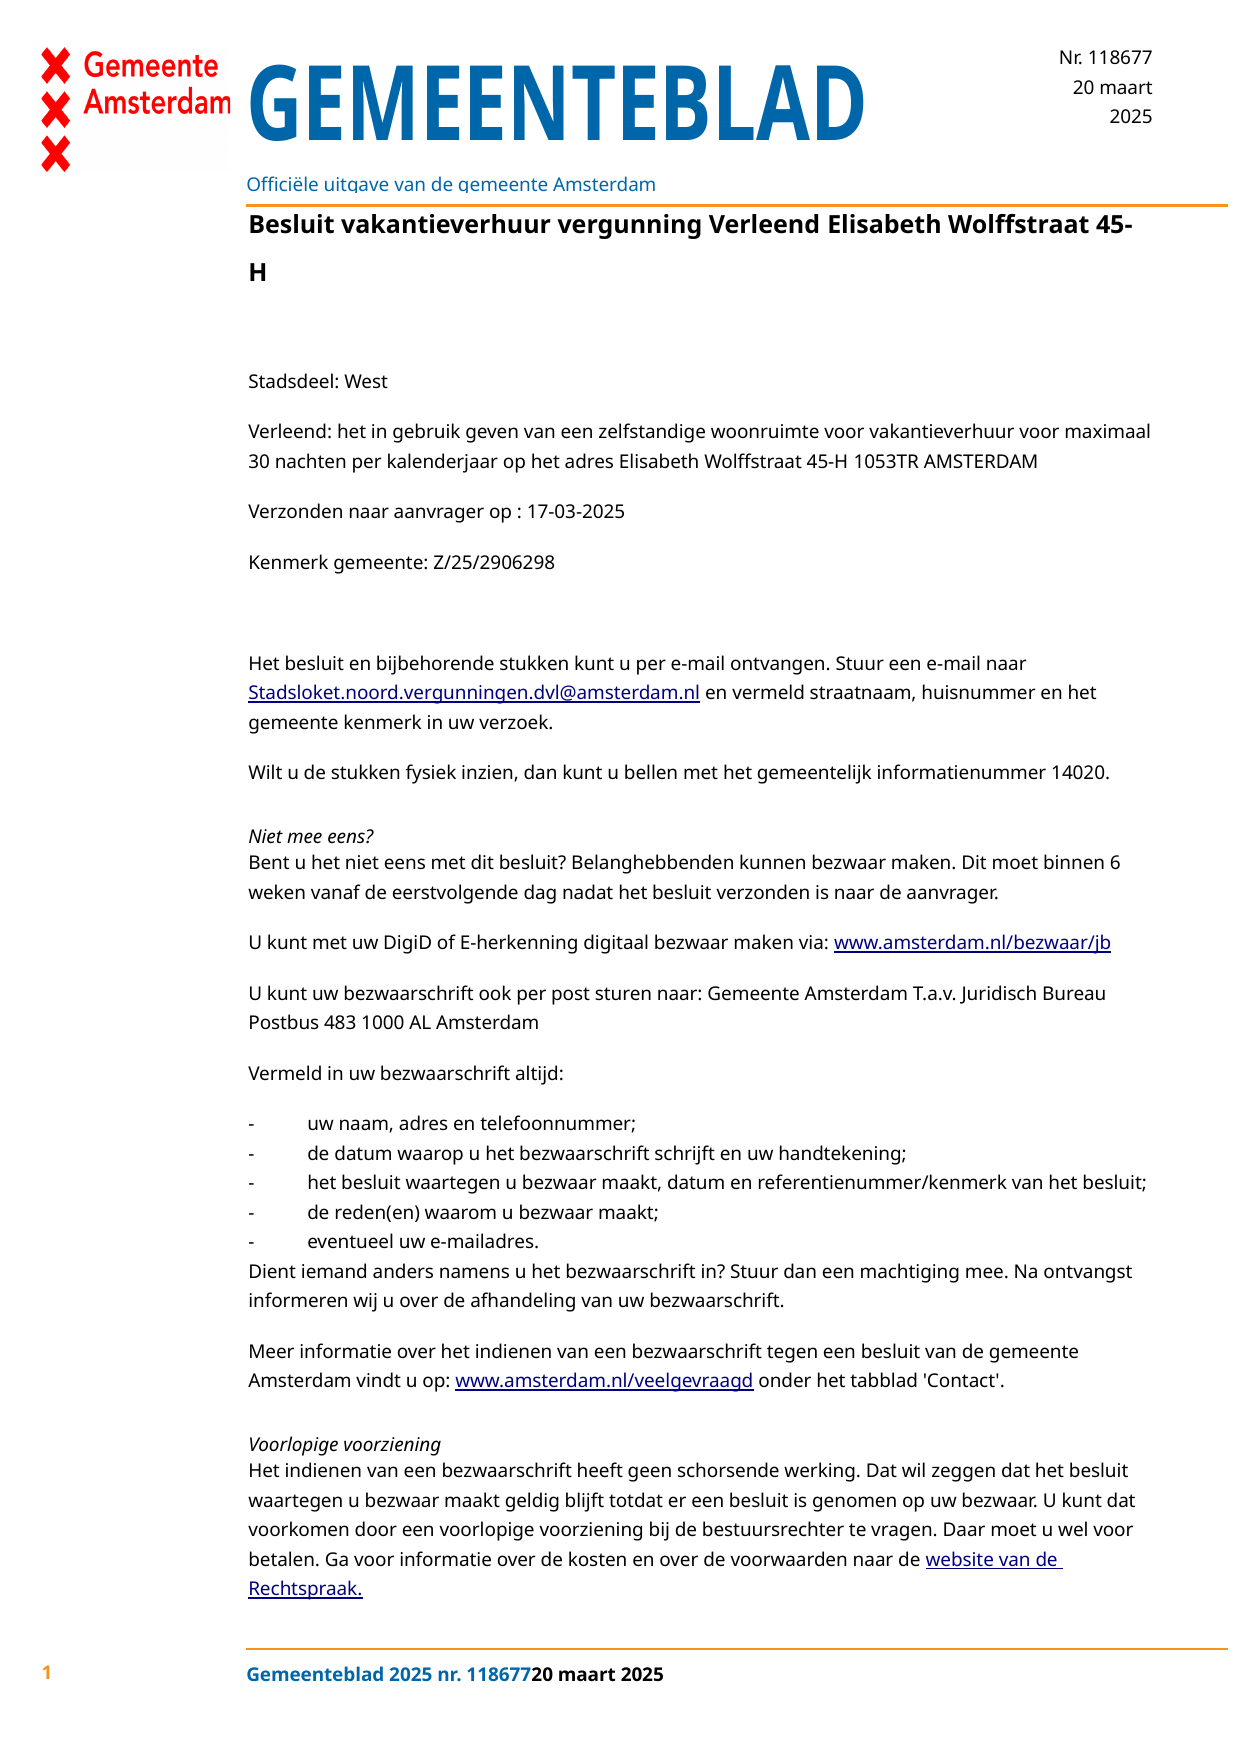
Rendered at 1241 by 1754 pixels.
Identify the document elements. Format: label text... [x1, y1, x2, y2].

list eventueel uw e-mailadres. [248, 1228, 1152, 1254]
text Kenmerk gemeente: Z/25/2906298 [248, 549, 1152, 575]
text Het indienen van een bezwaarschrift heeft geen schorsende werking. Dat wil zeggen dat het besluit waartegen u bezwaar maakt geldig blijft totdat er een besluit is genomen op uw bezwaar. U kunt dat voorkomen door een voorlopige voorziening bij de bestuursrechter te vragen. Daar moet u wel voor betalen. Ga voor informatie over de kosten en over de voorwaarden naar de website van de Rechtspraak. [248, 1457, 1152, 1601]
list de reden(en) waarom u bezwaar maakt; [248, 1199, 1152, 1224]
text Het besluit en bijbehorende stukken kunt u per e-mail ontvangen. Stuur een e-mail naar Stadsloket.noord.vergunningen.dvl@amsterdam.nl en vermeld straatnaam, huisnummer en het gemeente kenmerk in uw verzoek. [248, 650, 1152, 735]
text Voorlopige voorziening [248, 1432, 1152, 1457]
list het besluit waartegen u bezwaar maakt, datum en referentienummer/kenmerk van het besluit; [248, 1169, 1152, 1195]
text Verzonden naar aanvrager op : 17-03-2025 [248, 499, 1152, 524]
list uw naam, adres en telefoonnummer; [248, 1110, 1152, 1136]
picture [41, 47, 231, 172]
text U kunt uw bezwaarschrift ook per post sturen naar: Gemeente Amsterdam T.a.v. Juridisch Bureau Postbus 483 1000 AL Amsterdam [248, 980, 1152, 1035]
text U kunt met uw DigiD of E-herkenning digitaal bezwaar maken via: www.amsterdam.nl/bezwaar/jb [248, 929, 1152, 955]
text Dient iemand anders namens u het bezwaarschrift in? Stuur dan een machtiging mee. Na ontvangst informeren wij u over de afhandeling van uw bezwaarschrift. [248, 1258, 1152, 1313]
text Vermeld in uw bezwaarschrift altijd: [248, 1060, 1152, 1085]
text Meer informatie over het indienen van een bezwaarschrift tegen een besluit van de gemeente Amsterdam vindt u op: www.amsterdam.nl/veelgevraagd onder het tabblad 'Contact'. [248, 1338, 1152, 1393]
text Niet mee eens? [248, 823, 1152, 849]
text Stadsdeel: West [248, 368, 1152, 394]
list de datum waarop u het bezwaarschrift schrijft en uw handtekening; [248, 1140, 1152, 1165]
text Verleend: het in gebruik geven van een zelfstandige woonruimte voor vakantieverhuur voor maximaal 30 nachten per kalenderjaar op het adres Elisabeth Wolffstraat 45-H 1053TR AMSTERDAM [248, 419, 1152, 474]
text Wilt u de stukken fysiek inzien, dan kunt u bellen met het gemeentelijk informatienummer 14020. [248, 759, 1152, 785]
text Besluit vakantieverhuur vergunning Verleend Elisabeth Wolffstraat 45-H [248, 207, 1152, 288]
text Bent u het niet eens met dit besluit? Belanghebbenden kunnen bezwaar maken. Dit moet binnen 6 weken vanaf de eerstvolgende dag nadat het besluit verzonden is naar de aanvrager. [248, 849, 1152, 904]
